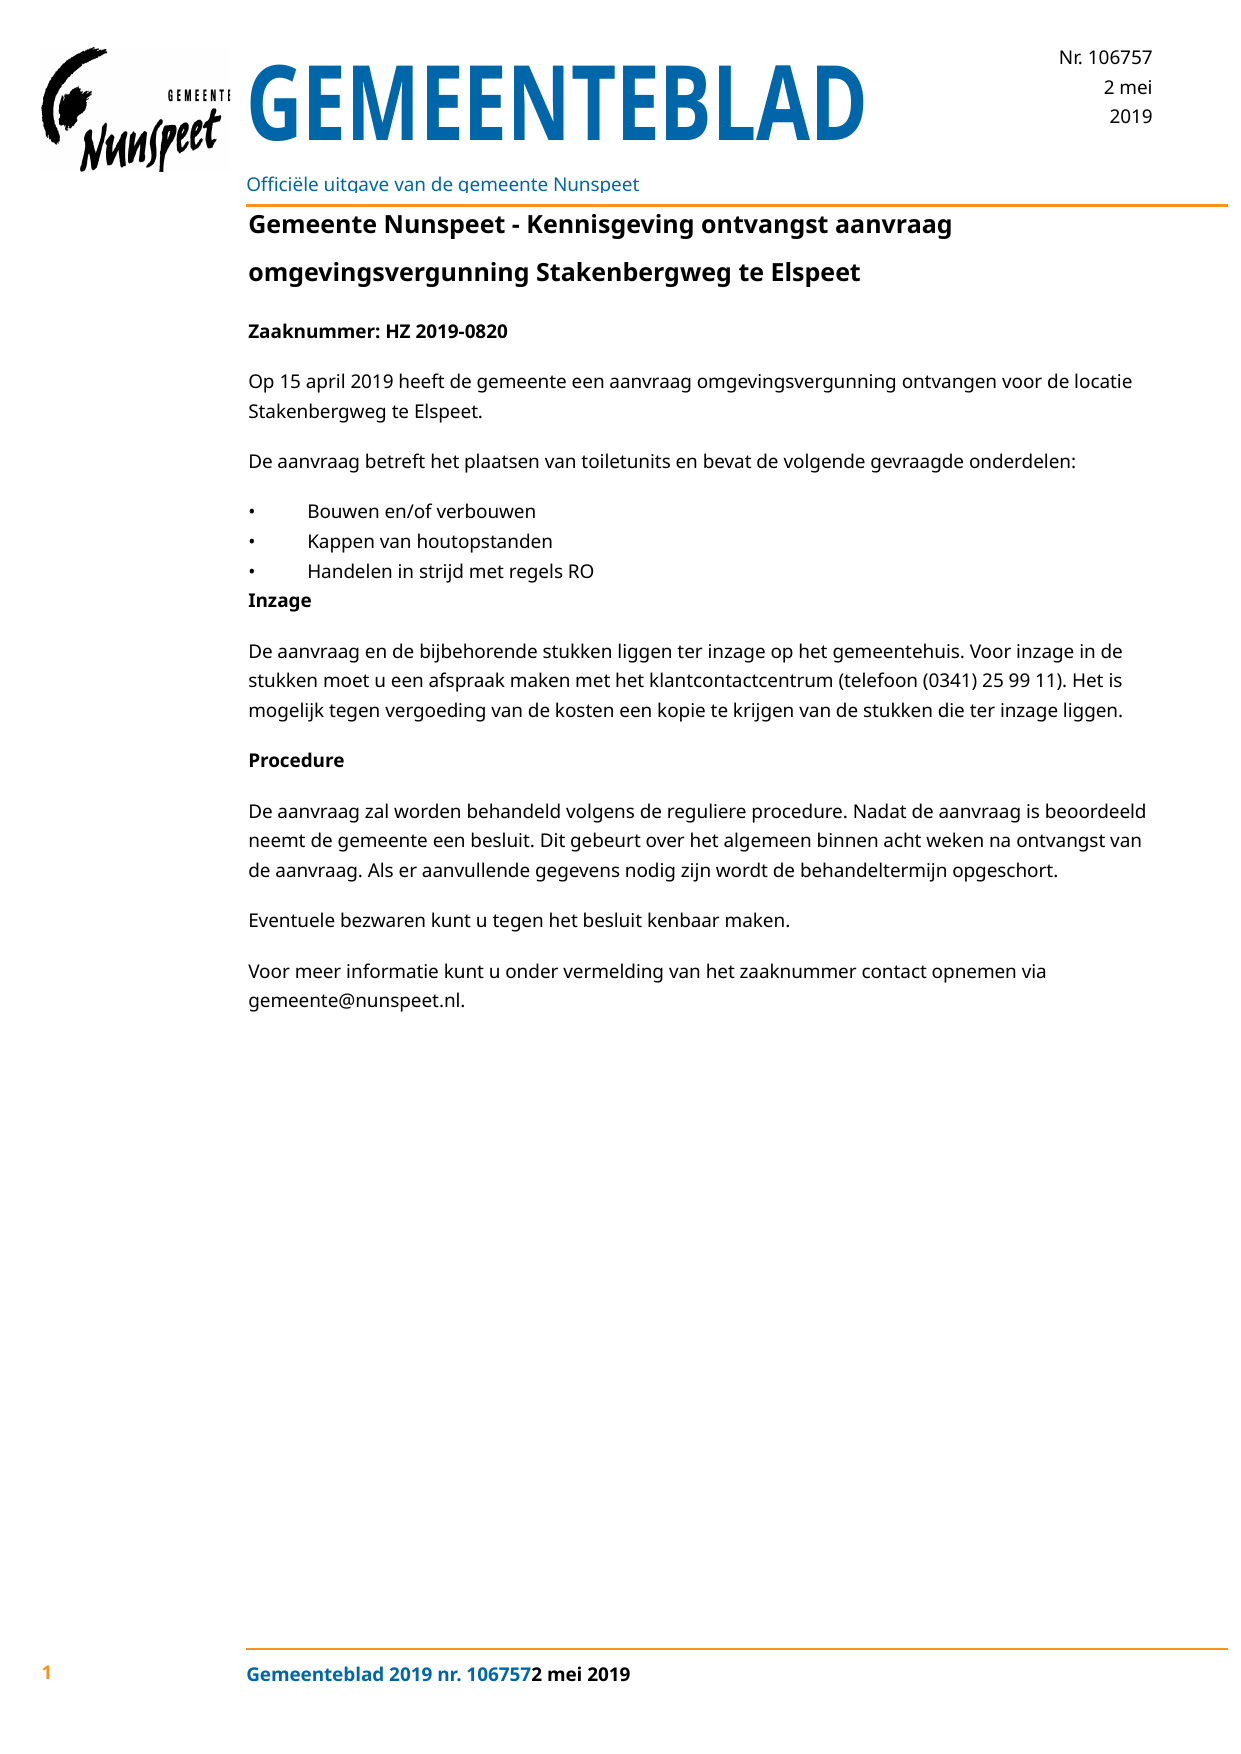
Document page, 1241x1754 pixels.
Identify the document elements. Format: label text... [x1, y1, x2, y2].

picture [41, 47, 231, 172]
text Inzage [248, 587, 1152, 613]
list Bouwen en/of verbouwen [248, 499, 1152, 524]
text De aanvraag en de bijbehorende stukken liggen ter inzage op het gemeentehuis. Voor inzage in de stukken moet u een afspraak maken met het klantcontactcentrum (telefoon (0341) 25 99 11). Het is mogelijk tegen vergoeding van de kosten een kopie te krijgen van de stukken die ter inzage liggen. [248, 638, 1152, 723]
text Op 15 april 2019 heeft de gemeente een aanvraag omgevingsvergunning ontvangen voor de locatie Stakenbergweg te Elspeet. [248, 368, 1152, 424]
list Handelen in strijd met regels RO [248, 558, 1152, 584]
text Gemeente Nunspeet - Kennisgeving ontvangst aanvraag omgevingsvergunning Stakenbergweg te Elspeet [248, 207, 1152, 288]
text Zaaknummer: HZ 2019-0820 [248, 318, 1152, 344]
text De aanvraag betreft het plaatsen van toiletunits en bevat de volgende gevraagde onderdelen: [248, 448, 1152, 474]
list Kappen van houtopstanden [248, 528, 1152, 554]
text De aanvraag zal worden behandeld volgens de reguliere procedure. Nadat de aanvraag is beoordeeld neemt de gemeente een besluit. Dit gebeurt over het algemeen binnen acht weken na ontvangst van de aanvraag. Als er aanvullende gegevens nodig zijn wordt de behandeltermijn opgeschort. [248, 798, 1152, 883]
text Eventuele bezwaren kunt u tegen het besluit kenbaar maken. [248, 907, 1152, 933]
text Voor meer informatie kunt u onder vermelding van het zaaknummer contact opnemen via gemeente@nunspeet.nl. [248, 958, 1152, 1013]
text Procedure [248, 747, 1152, 773]
